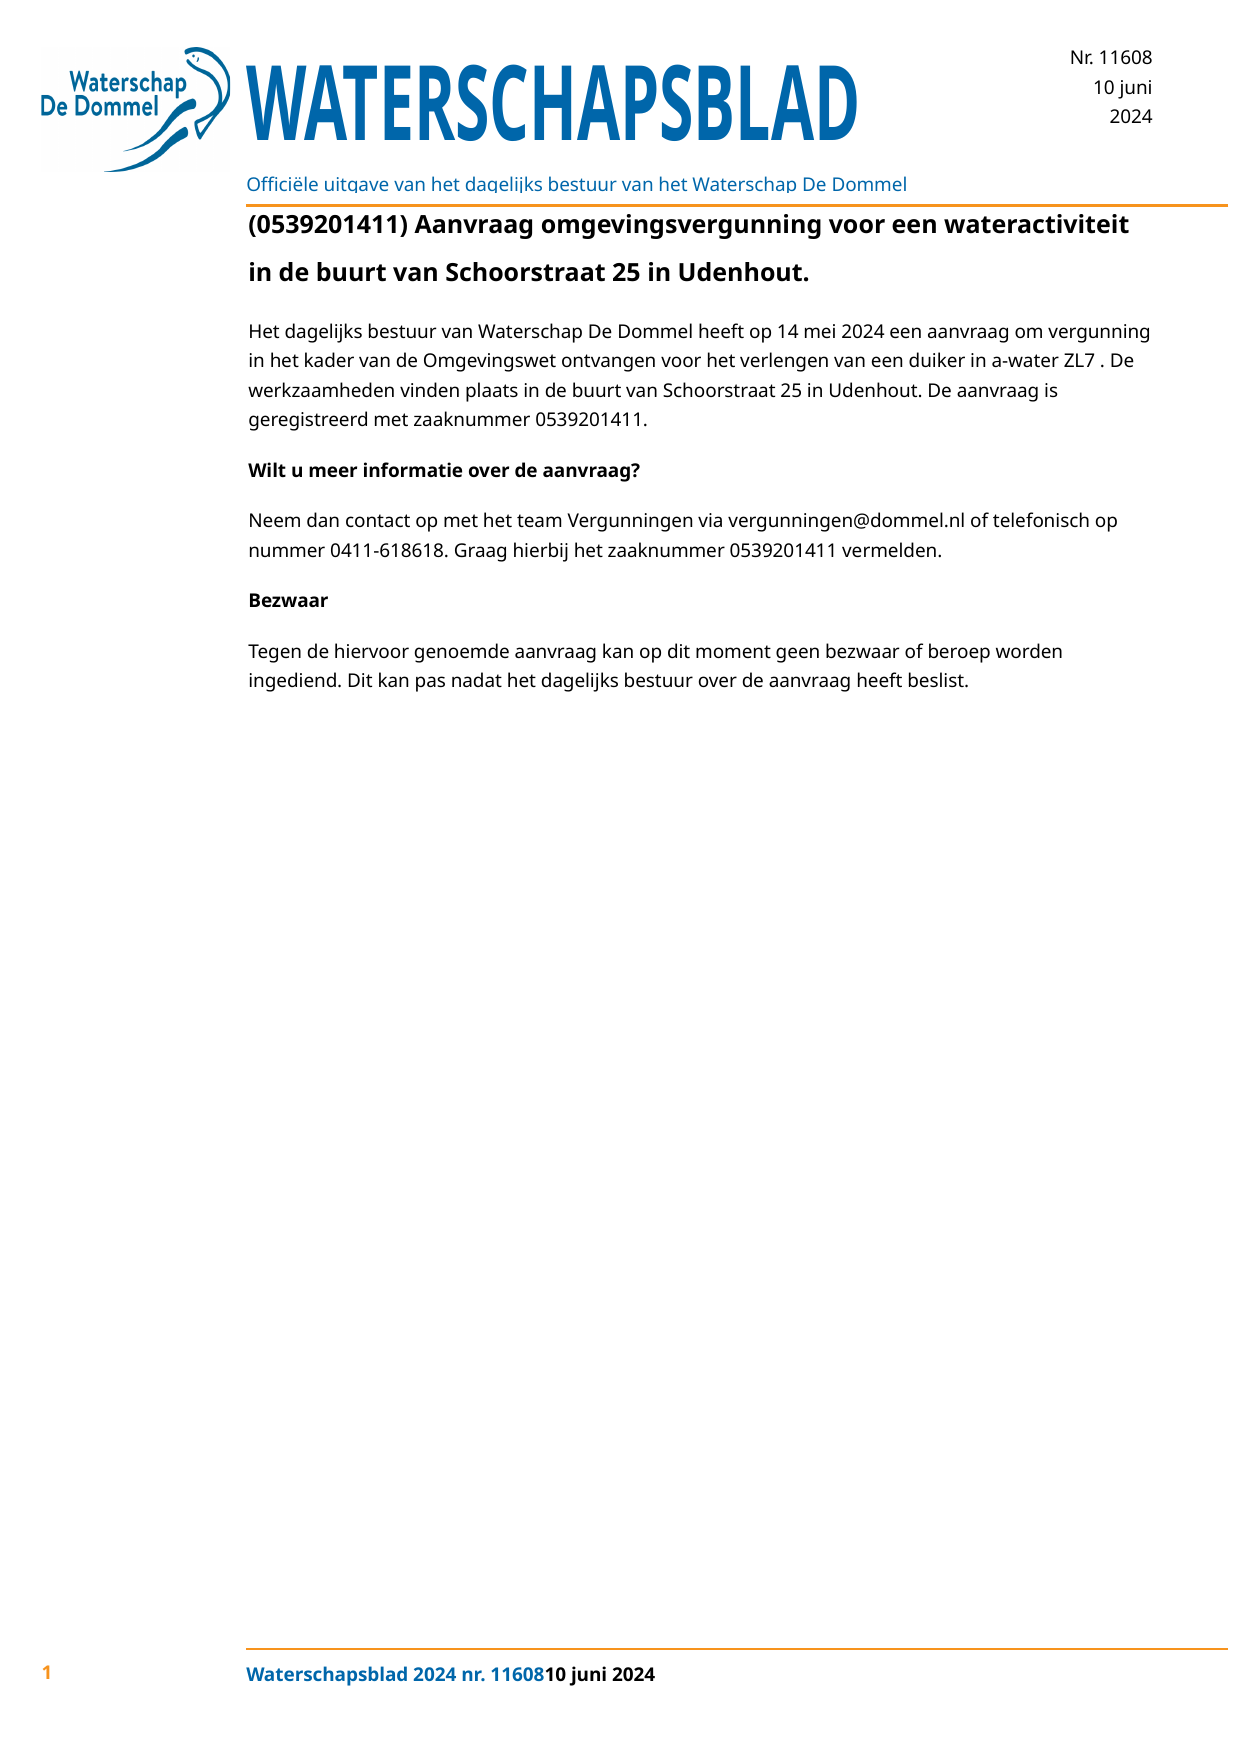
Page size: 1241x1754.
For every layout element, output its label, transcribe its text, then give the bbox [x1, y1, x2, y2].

picture [198, 118, 210, 131]
text (0539201411) Aanvraag omgevingsvergunning voor een wateractiviteit in de buurt van Schoorstraat 25 in Udenhout. [248, 207, 1152, 288]
picture [41, 47, 231, 172]
text Wilt u meer informatie over de aanvraag? [248, 457, 1152, 483]
text Neem dan contact op met het team Vergunningen via vergunningen@dommel.nl of telefonisch op nummer 0411-618618. Graag hierbij het zaaknummer 0539201411 vermelden. [248, 507, 1152, 563]
picture [204, 47, 231, 76]
text Tegen de hiervoor genoemde aanvraag kan op dit moment geen bezwaar of beroep worden ingediend. Dit kan pas nadat het dagelijks bestuur over de aanvraag heeft beslist. [248, 638, 1152, 693]
picture [45, 99, 51, 111]
text Het dagelijks bestuur van Waterschap De Dommel heeft op 14 mei 2024 een aanvraag om vergunning in het kader van de Omgevingswet ontvangen voor het verlengen van een duiker in a-water ZL7 . De werkzaamheden vinden plaats in de buurt van Schoorstraat 25 in Udenhout. De aanvraag is geregistreerd met zaaknummer 0539201411. [248, 318, 1152, 432]
text Bezwaar [248, 587, 1152, 613]
